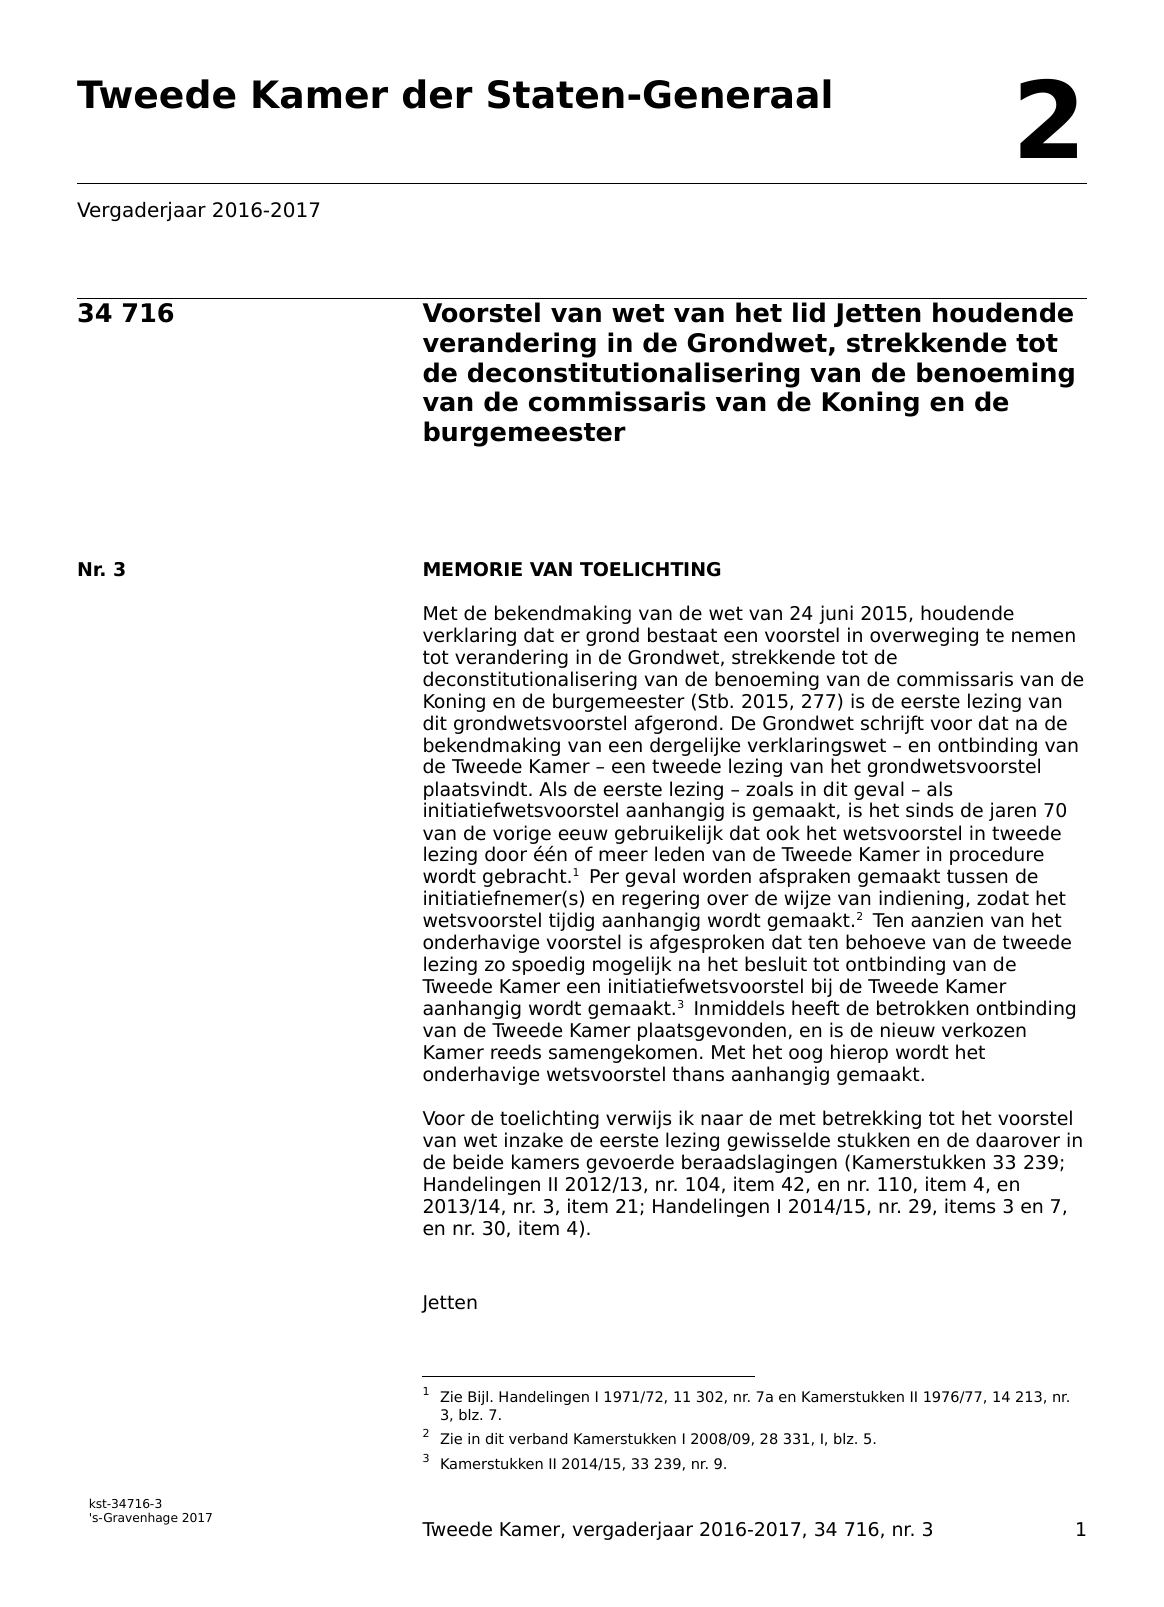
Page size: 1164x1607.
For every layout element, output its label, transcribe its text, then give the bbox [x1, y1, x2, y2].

text kst-34716-3 [88, 1497, 323, 1511]
table_cell Vergaderjaar 2016-2017 [77, 184, 1087, 298]
table_header Tweede Kamer der Staten-Generaal [77, 59, 886, 183]
subtitle Nr. 3 MEMORIE VAN TOELICHTING [77, 558, 1087, 580]
text Zie in dit verband Kamerstukken I 2008/09, 28 331, I, blz. 5. [422, 1427, 1087, 1449]
text Kamerstukken II 2014/15, 33 239, nr. 9. [422, 1452, 1087, 1474]
text 's-Gravenhage 2017 [88, 1511, 323, 1525]
table_header 2 [886, 59, 1087, 183]
text Voor de toelichting verwijs ik naar de met betrekking tot het voorstel van wet inzake de eerste lezing gewisselde stukken en de daarover in de beide kamers gevoerde beraadslagingen (Kamerstukken 33 239; Handelingen II 2012/13, nr. 104, item 42, en nr. 110, item 4, en 2013/14, nr. 3, item 21; Handelingen I 2014/15, nr. 29, items 3 en 7, en nr. 30, item 4). [422, 1108, 1087, 1240]
text Jetten [422, 1270, 1087, 1314]
text Met de bekendmaking van de wet van 24 juni 2015, houdende verklaring dat er grond bestaat een voorstel in overweging te nemen tot verandering in de Grondwet, strekkende tot de deconstitutionalisering van de benoeming van de commissaris van de Koning en de burgemeester (Stb. 2015, 277) is de eerste lezing van dit grondwetsvoorstel afgerond. De Grondwet schrijft voor dat na de bekendmaking van een dergelijke verklaringswet – en ontbinding van de Tweede Kamer – een tweede lezing van het grondwetsvoorstel plaatsvindt. Als de eerste lezing – zoals in dit geval – als initiatiefwetsvoorstel aanhangig is gemaakt, is het sinds de jaren 70 van de vorige eeuw gebruikelijk dat ook het wetsvoorstel in tweede lezing door één of meer leden van de Tweede Kamer in procedure wordt gebracht. Per geval worden afspraken gemaakt tussen de initiatiefnemer(s) en regering over de wijze van indiening, zodat het wetsvoorstel tijdig aanhangig wordt gemaakt. Ten aanzien van het onderhavige voorstel is afgesproken dat ten behoeve van de tweede lezing zo spoedig mogelijk na het besluit tot ontbinding van de Tweede Kamer een initiatiefwetsvoorstel bij de Tweede Kamer aanhangig wordt gemaakt. Inmiddels heeft de betrokken ontbinding van de Tweede Kamer plaatsgevonden, en is de nieuw verkozen Kamer reeds samengekomen. Met het oog hierop wordt het onderhavige wetsvoorstel thans aanhangig gemaakt. [422, 603, 1087, 1086]
subtitle 34 716 Voorstel van wet van het lid Jetten houdende verandering in de Grondwet, strekkende tot de deconstitutionalisering van de benoeming van de commissaris van de Koning en de burgemeester [77, 299, 1087, 447]
text Zie Bijl. Handelingen I 1971/72, 11 302, nr. 7a en Kamerstukken II 1976/77, 14 213, nr. 3, blz. 7. [422, 1385, 1087, 1424]
